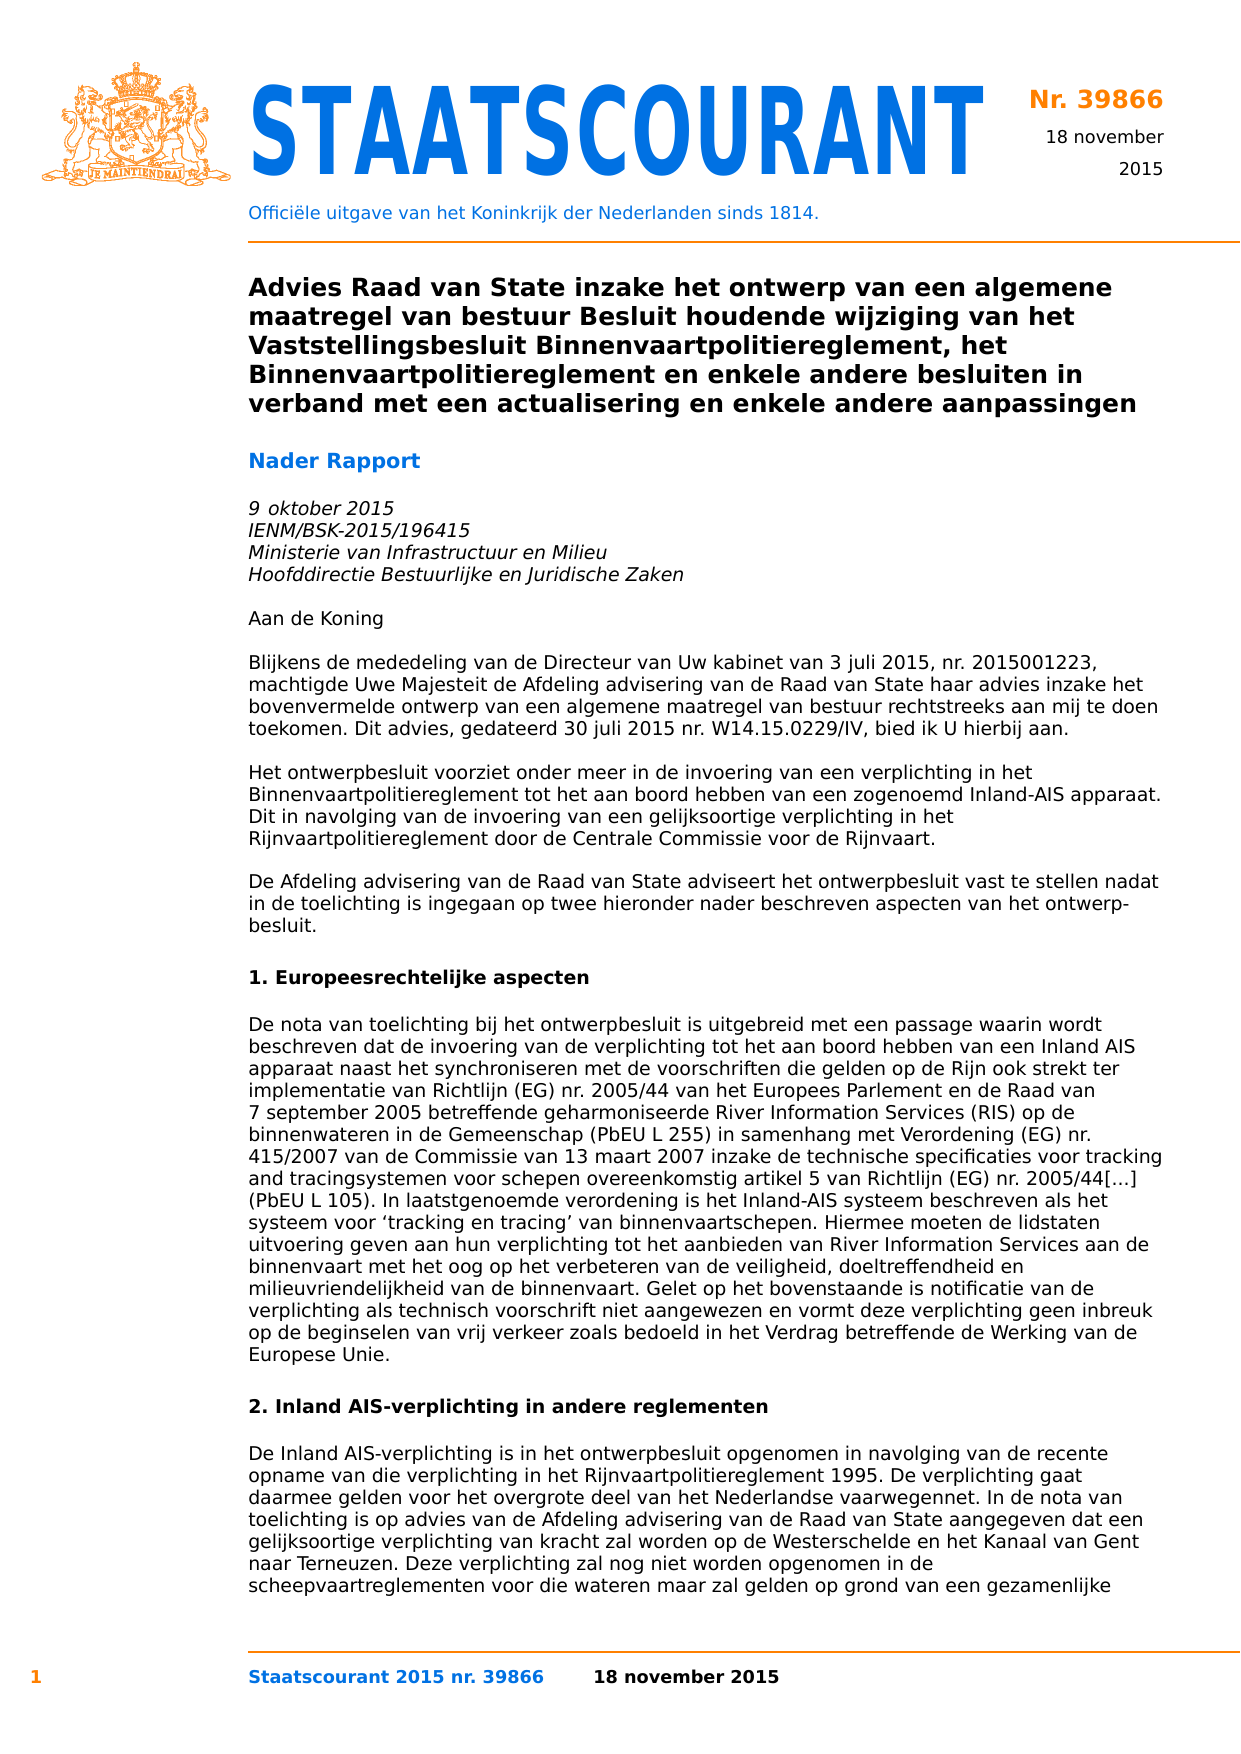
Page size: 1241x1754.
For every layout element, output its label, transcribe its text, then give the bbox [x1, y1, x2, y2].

table_header Nr. 39866 [998, 62, 1240, 121]
text De Afdeling advisering van de Raad van State adviseert het ontwerpbesluit vast te stellen nadat in de toelichting is ingegaan op twee hieronder nader beschreven aspecten van het ontwerp-besluit. [248, 871, 1163, 937]
text Hoofddirectie Bestuurlijke en Juridische Zaken [248, 564, 1163, 586]
text De nota van toelichting bij het ontwerpbesluit is uitgebreid met een passage waarin wordt beschreven dat de invoering van de verplichting tot het aan boord hebben van een Inland AIS apparaat naast het synchroniseren met de voorschriften die gelden op de Rijn ook strekt ter implementatie van Richtlijn (EG) nr. 2005/44 van het Europees Parlement en de Raad van 7 september 2005 betreffende geharmoniseerde River Information Services (RIS) op de binnenwateren in de Gemeenschap (PbEU L 255) in samenhang met Verordening (EG) nr. 415/2007 van de Commissie van 13 maart 2007 inzake de technische specificaties voor tracking and tracingsystemen voor schepen overeenkomstig artikel 5 van Richtlijn (EG) nr. 2005/44[...] (PbEU L 105). In laatstgenoemde verordening is het Inland-AIS systeem beschreven als het systeem voor ‘tracking en tracing’ van binnenvaartschepen. Hiermee moeten de lidstaten uitvoering geven aan hun verplichting tot het aanbieden van River Information Services aan de binnenvaart met het oog op het verbeteren van de veiligheid, doeltreffendheid en milieuvriendelijkheid van de binnenvaart. Gelet op het bovenstaande is notificatie van de verplichting als technisch voorschrift niet aangewezen en vormt deze verplichting geen inbreuk op de beginselen van vrij verkeer zoals bedoeld in het Verdrag betreffende de Werking van de Europese Unie. [248, 1014, 1163, 1366]
table_header STAATSCOURANT [248, 62, 998, 203]
text IENM/BSK-2015/196415 [248, 520, 1163, 542]
text Blijkens de mededeling van de Directeur van Uw kabinet van 3 juli 2015, nr. 2015001223, machtigde Uwe Majesteit de Afdeling advisering van de Raad van State haar advies inzake het bovenvermelde ontwerp van een algemene maatregel van bestuur rechtstreeks aan mij te doen toekomen. Dit advies, gedateerd 30 juli 2015 nr. W14.15.0229/IV, bied ik U hierbij aan. [248, 652, 1163, 740]
subtitle Nader Rapport [248, 449, 1163, 473]
text Aan de Koning [248, 608, 1163, 630]
text 9 oktober 2015 [248, 498, 1163, 520]
table_cell Officiële uitgave van het Koninkrijk der Nederlanden sinds 1814. [248, 203, 1240, 241]
subtitle 2. Inland AIS-verplichting in andere reglementen [248, 1396, 1163, 1418]
subtitle 1. Europeesrechtelijke aspecten [248, 967, 1163, 989]
text Het ontwerpbesluit voorziet onder meer in de invoering van een verplichting in het Binnenvaartpolitiereglement tot het aan boord hebben van een zogenoemd Inland-AIS apparaat. Dit in navolging van de invoering van een gelijksoortige verplichting in het Rijnvaartpolitiereglement door de Centrale Commissie voor de Rijnvaart. [248, 762, 1163, 849]
table_cell 2015 [998, 153, 1240, 203]
table_cell 18 november [998, 121, 1240, 153]
subtitle Advies Raad van State inzake het ontwerp van een algemene maatregel van bestuur Besluit houdende wijziging van het Vaststellingsbesluit Binnenvaartpolitiereglement, het Binnenvaartpolitiereglement en enkele andere besluiten in verband met een actualisering en enkele andere aanpassingen [248, 273, 1163, 419]
picture [41, 62, 231, 186]
text Ministerie van Infrastructuur en Milieu [248, 542, 1163, 564]
table_header [25, 62, 248, 241]
text De Inland AIS-verplichting is in het ontwerpbesluit opgenomen in navolging van de recente opname van die verplichting in het Rijnvaartpolitiereglement 1995. De verplichting gaat daarmee gelden voor het overgrote deel van het Nederlandse vaarwegennet. In de nota van toelichting is op advies van de Afdeling advisering van de Raad van State aangegeven dat een gelijksoortige verplichting van kracht zal worden op de Westerschelde en het Kanaal van Gent naar Terneuzen. Deze verplichting zal nog niet worden opgenomen in de scheepvaartreglementen voor die wateren maar zal gelden op grond van een gezamenlijke [248, 1443, 1163, 1597]
